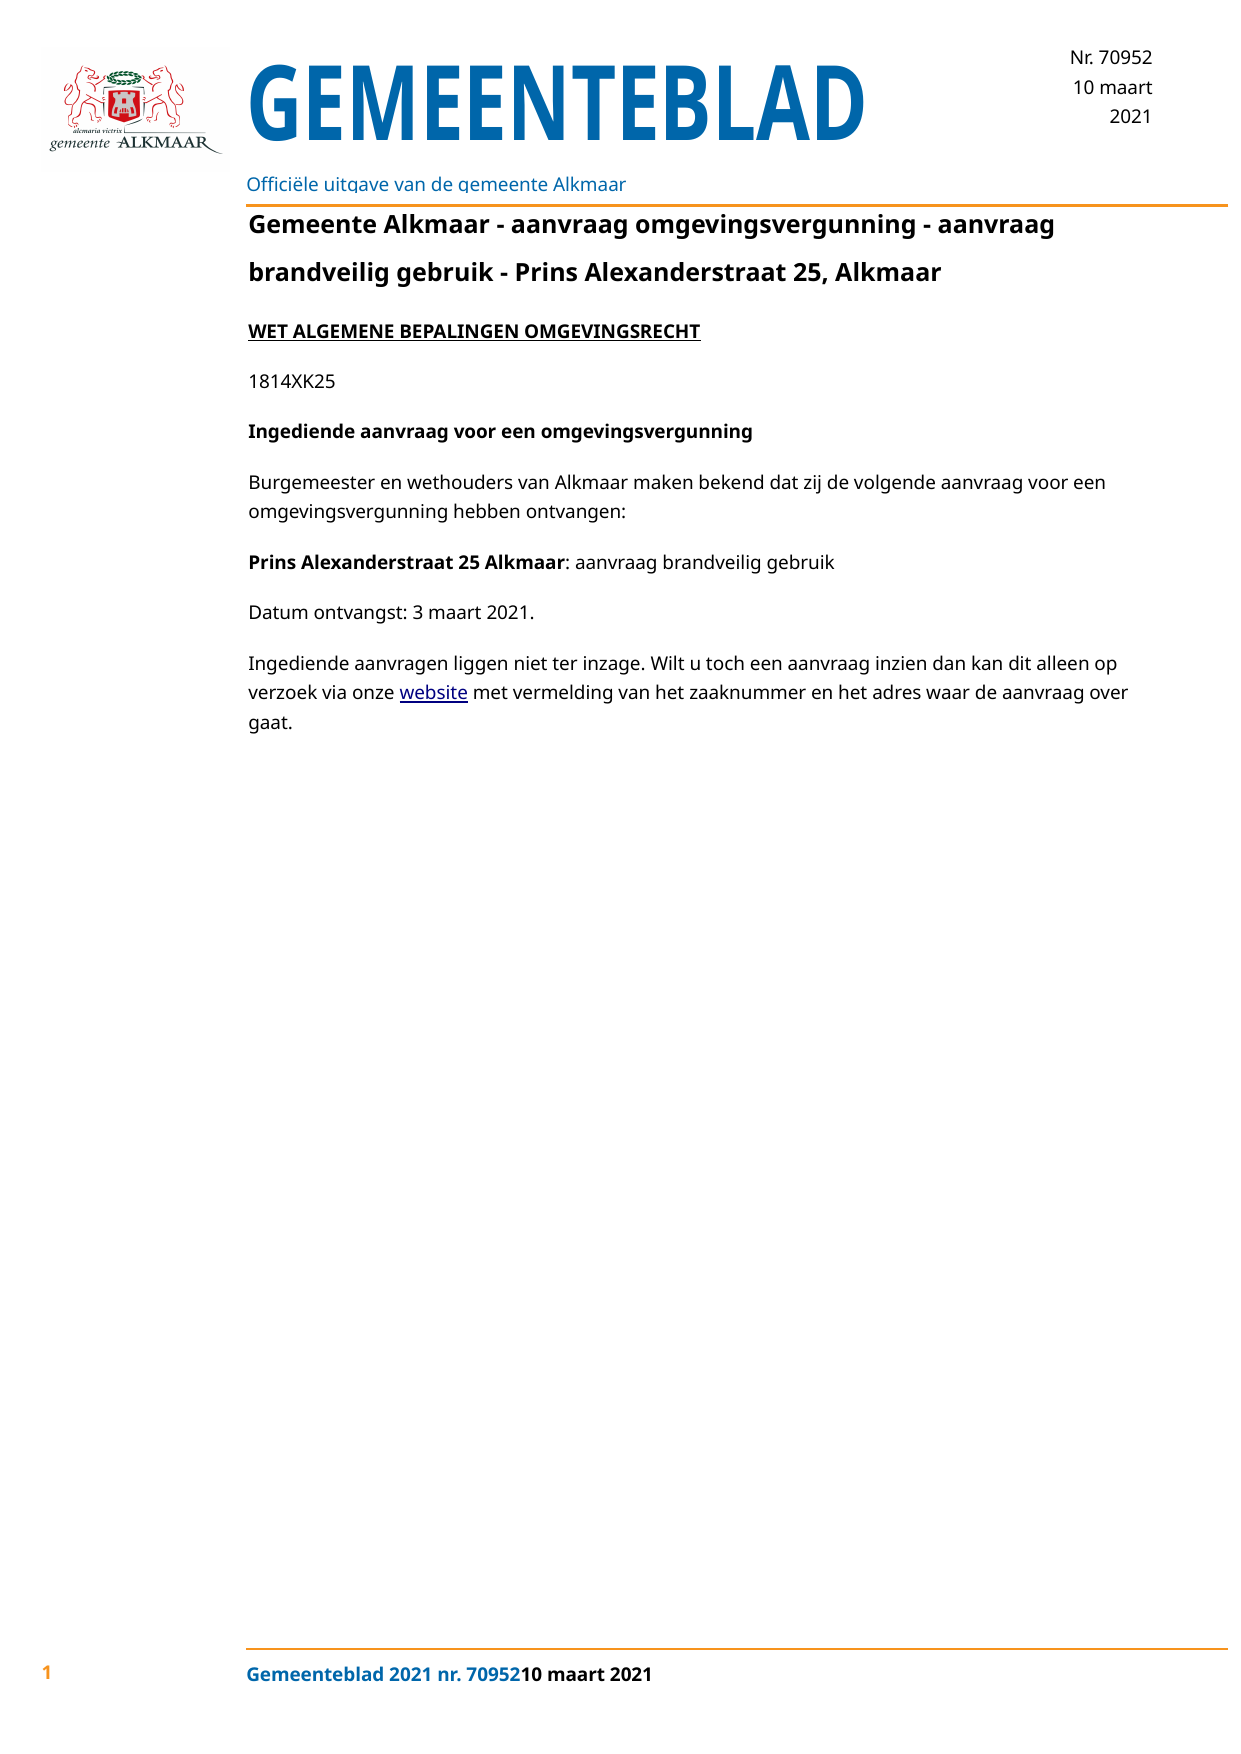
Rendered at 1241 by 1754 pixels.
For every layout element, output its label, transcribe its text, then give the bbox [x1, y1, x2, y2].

text Gemeente Alkmaar - aanvraag omgevingsvergunning - aanvraag brandveilig gebruik - Prins Alexanderstraat 25, Alkmaar [248, 207, 1152, 288]
text 1814XK25 [248, 368, 1152, 394]
text Datum ontvangst: 3 maart 2021. [248, 599, 1152, 625]
text Burgemeester en wethouders van Alkmaar maken bekend dat zij de volgende aanvraag voor een omgevingsvergunning hebben ontvangen: [248, 469, 1152, 524]
picture [41, 47, 231, 172]
text Ingediende aanvragen liggen niet ter inzage. Wilt u toch een aanvraag inzien dan kan dit alleen op verzoek via onze website met vermelding van het zaaknummer en het adres waar de aanvraag over gaat. [248, 650, 1152, 735]
text Prins Alexanderstraat 25 Alkmaar: aanvraag brandveilig gebruik [248, 549, 1152, 575]
text WET ALGEMENE BEPALINGEN OMGEVINGSRECHT [248, 318, 1152, 344]
text Ingediende aanvraag voor een omgevingsvergunning [248, 419, 1152, 444]
